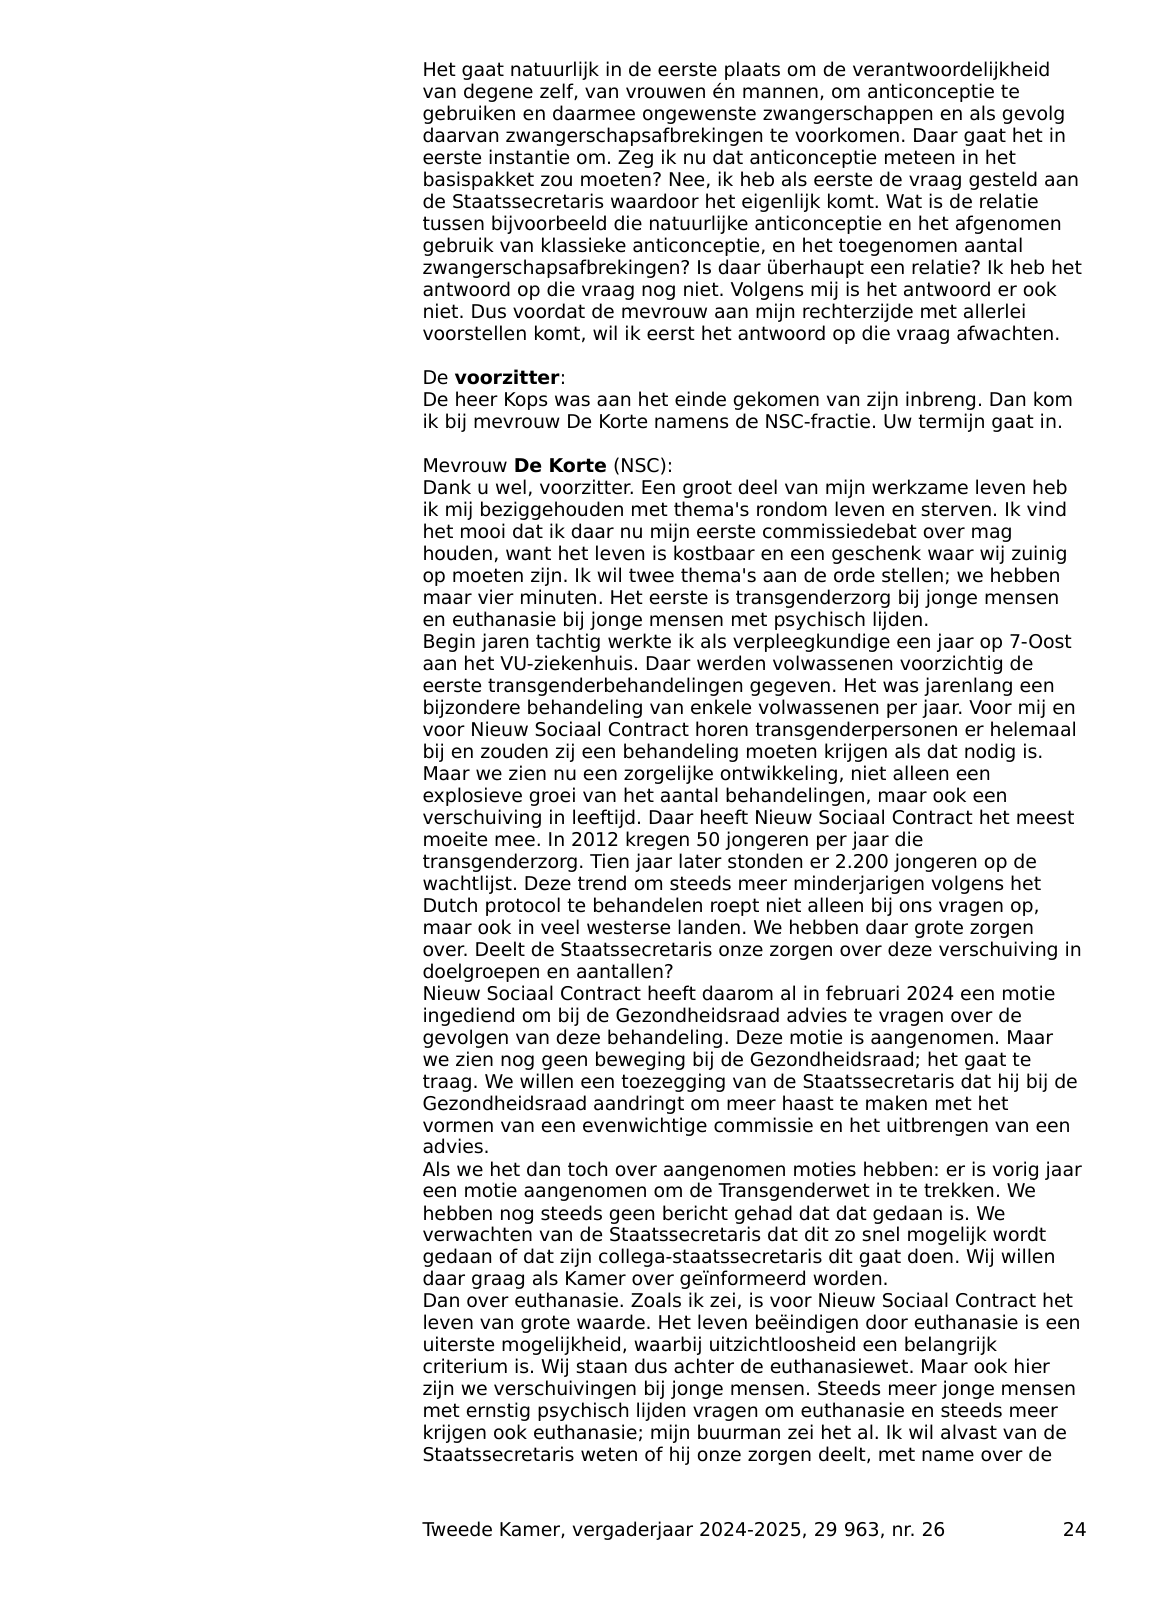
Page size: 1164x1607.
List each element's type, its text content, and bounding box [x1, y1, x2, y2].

text De voorzitter: [422, 367, 1087, 389]
text Als we het dan toch over aangenomen moties hebben: er is vorig jaar een motie aangenomen om de Transgenderwet in te trekken. We hebben nog steeds geen bericht gehad dat dat gedaan is. We verwachten van de Staatssecretaris dat dit zo snel mogelijk wordt gedaan of dat zijn collega-staatssecretaris dit gaat doen. Wij willen daar graag als Kamer over geïnformeerd worden. [422, 1158, 1087, 1290]
text Nieuw Sociaal Contract heeft daarom al in februari 2024 een motie ingediend om bij de Gezondheidsraad advies te vragen over de gevolgen van deze behandeling. Deze motie is aangenomen. Maar we zien nog geen beweging bij de Gezondheidsraad; het gaat te traag. We willen een toezegging van de Staatssecretaris dat hij bij de Gezondheidsraad aandringt om meer haast te maken met het vormen van een evenwichtige commissie en het uitbrengen van een advies. [422, 983, 1087, 1158]
text Mevrouw De Korte (NSC): [422, 455, 1087, 477]
text Dan over euthanasie. Zoals ik zei, is voor Nieuw Sociaal Contract het leven van grote waarde. Het leven beëindigen door euthanasie is een uiterste mogelijkheid, waarbij uitzichtloosheid een belangrijk criterium is. Wij staan dus achter de euthanasiewet. Maar ook hier zijn we verschuivingen bij jonge mensen. Steeds meer jonge mensen met ernstig psychisch lijden vragen om euthanasie en steeds meer krijgen ook euthanasie; mijn buurman zei het al. Ik wil alvast van de Staatssecretaris weten of hij onze zorgen deelt, met name over de [422, 1290, 1087, 1466]
text Dank u wel, voorzitter. Een groot deel van mijn werkzame leven heb ik mij beziggehouden met thema's rondom leven en sterven. Ik vind het mooi dat ik daar nu mijn eerste commissiedebat over mag houden, want het leven is kostbaar en een geschenk waar wij zuinig op moeten zijn. Ik wil twee thema's aan de orde stellen; we hebben maar vier minuten. Het eerste is transgenderzorg bij jonge mensen en euthanasie bij jonge mensen met psychisch lijden. [422, 477, 1087, 631]
text Begin jaren tachtig werkte ik als verpleegkundige een jaar op 7-Oost aan het VU-ziekenhuis. Daar werden volwassenen voorzichtig de eerste transgenderbehandelingen gegeven. Het was jarenlang een bijzondere behandeling van enkele volwassenen per jaar. Voor mij en voor Nieuw Sociaal Contract horen transgenderpersonen er helemaal bij en zouden zij een behandeling moeten krijgen als dat nodig is. Maar we zien nu een zorgelijke ontwikkeling, niet alleen een explosieve groei van het aantal behandelingen, maar ook een verschuiving in leeftijd. Daar heeft Nieuw Sociaal Contract het meest moeite mee. In 2012 kregen 50 jongeren per jaar die transgenderzorg. Tien jaar later stonden er 2.200 jongeren op de wachtlijst. Deze trend om steeds meer minderjarigen volgens het Dutch protocol te behandelen roept niet alleen bij ons vragen op, maar ook in veel westerse landen. We hebben daar grote zorgen over. Deelt de Staatssecretaris onze zorgen over deze verschuiving in doelgroepen en aantallen? [422, 631, 1087, 983]
text De heer Kops was aan het einde gekomen van zijn inbreng. Dan kom ik bij mevrouw De Korte namens de NSC-fractie. Uw termijn gaat in. [422, 389, 1087, 433]
text Het gaat natuurlijk in de eerste plaats om de verantwoordelijkheid van degene zelf, van vrouwen én mannen, om anticonceptie te gebruiken en daarmee ongewenste zwangerschappen en als gevolg daarvan zwangerschapsafbrekingen te voorkomen. Daar gaat het in eerste instantie om. Zeg ik nu dat anticonceptie meteen in het basispakket zou moeten? Nee, ik heb als eerste de vraag gesteld aan de Staatssecretaris waardoor het eigenlijk komt. Wat is de relatie tussen bijvoorbeeld die natuurlijke anticonceptie en het afgenomen gebruik van klassieke anticonceptie, en het toegenomen aantal zwangerschapsafbrekingen? Is daar überhaupt een relatie? Ik heb het antwoord op die vraag nog niet. Volgens mij is het antwoord er ook niet. Dus voordat de mevrouw aan mijn rechterzijde met allerlei voorstellen komt, wil ik eerst het antwoord op die vraag afwachten. [422, 59, 1087, 345]
